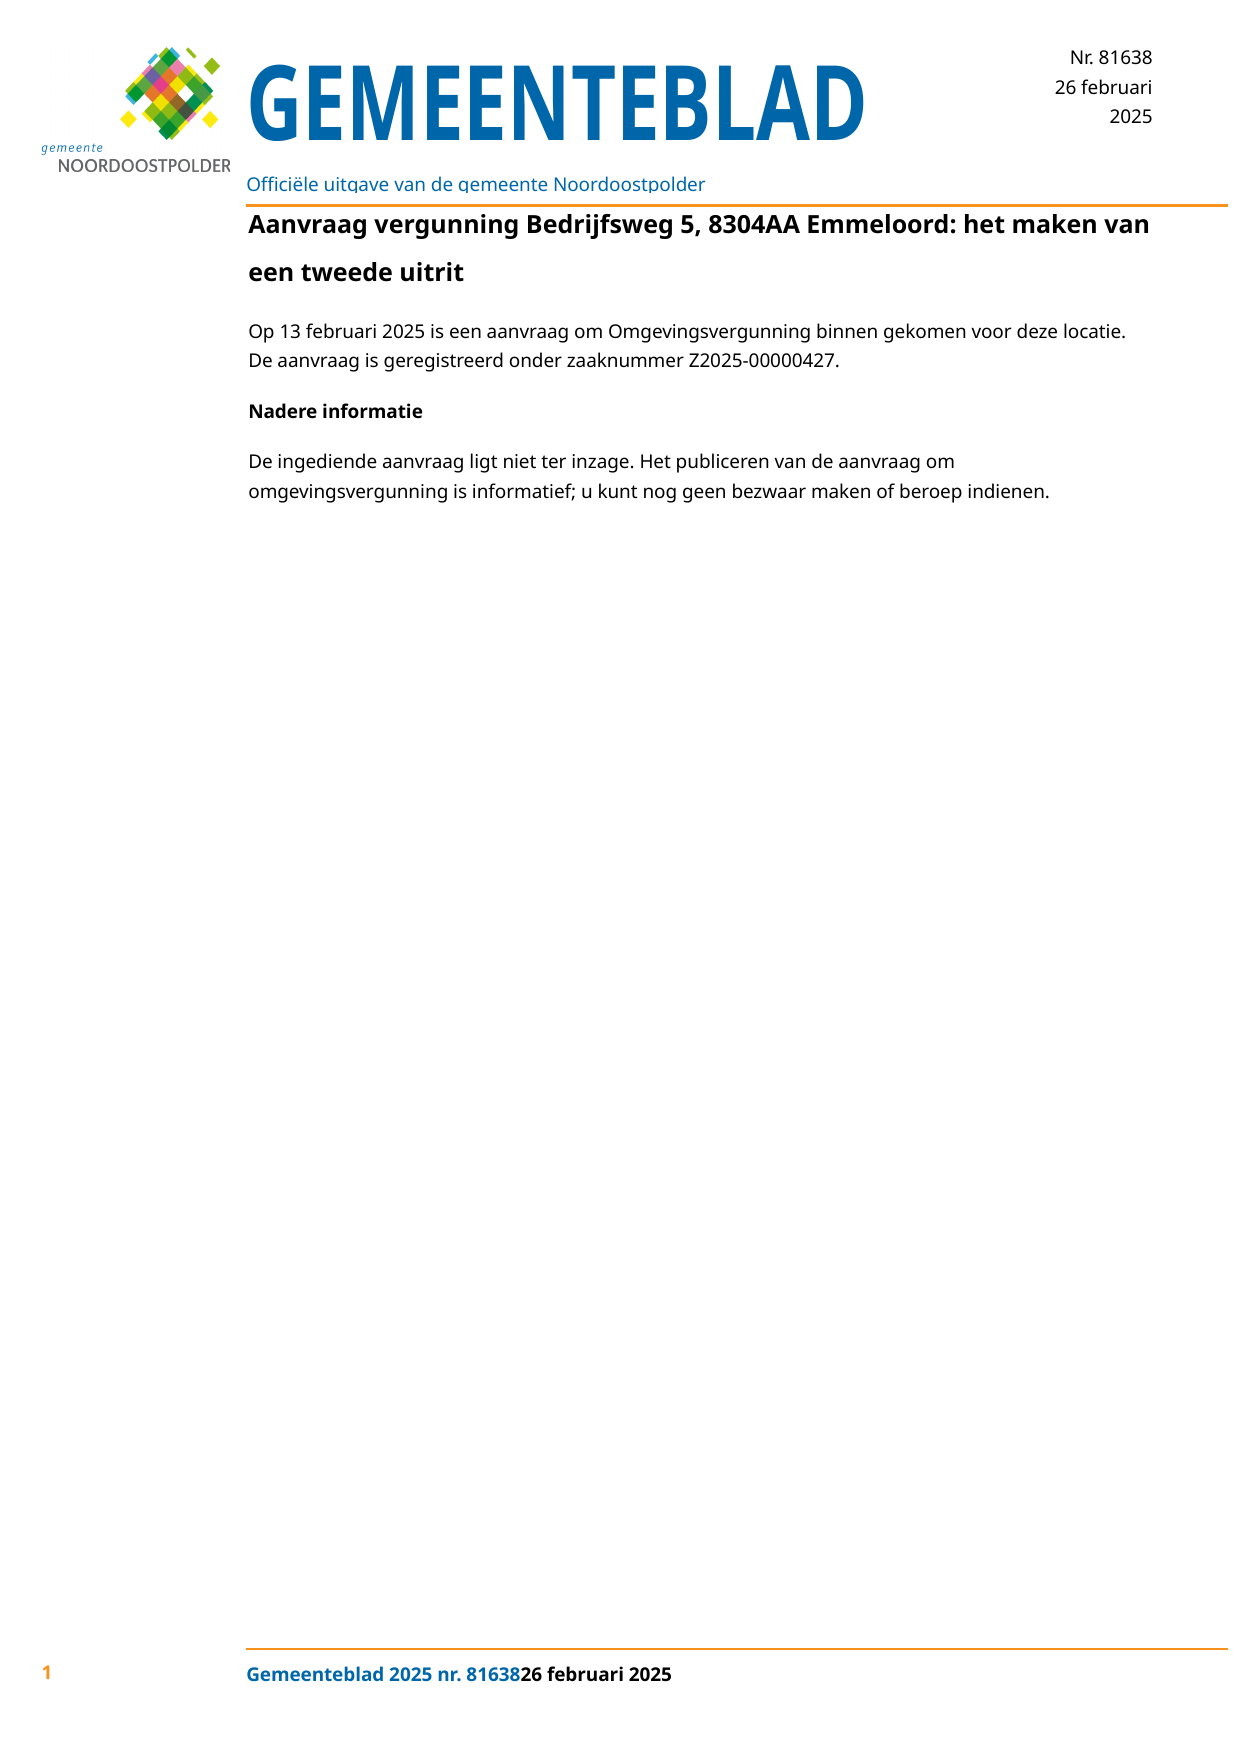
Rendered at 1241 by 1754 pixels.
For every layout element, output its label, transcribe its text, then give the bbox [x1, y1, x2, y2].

text De ingediende aanvraag ligt niet ter inzage. Het publiceren van de aanvraag om omgevingsvergunning is informatief; u kunt nog geen bezwaar maken of beroep indienen. [248, 448, 1152, 504]
picture [41, 47, 231, 172]
text Nadere informatie [248, 398, 1152, 424]
text Op 13 februari 2025 is een aanvraag om Omgevingsvergunning binnen gekomen voor deze locatie. De aanvraag is geregistreerd onder zaaknummer Z2025-00000427. [248, 318, 1152, 373]
text Aanvraag vergunning Bedrijfsweg 5, 8304AA Emmeloord: het maken van een tweede uitrit [248, 207, 1152, 288]
